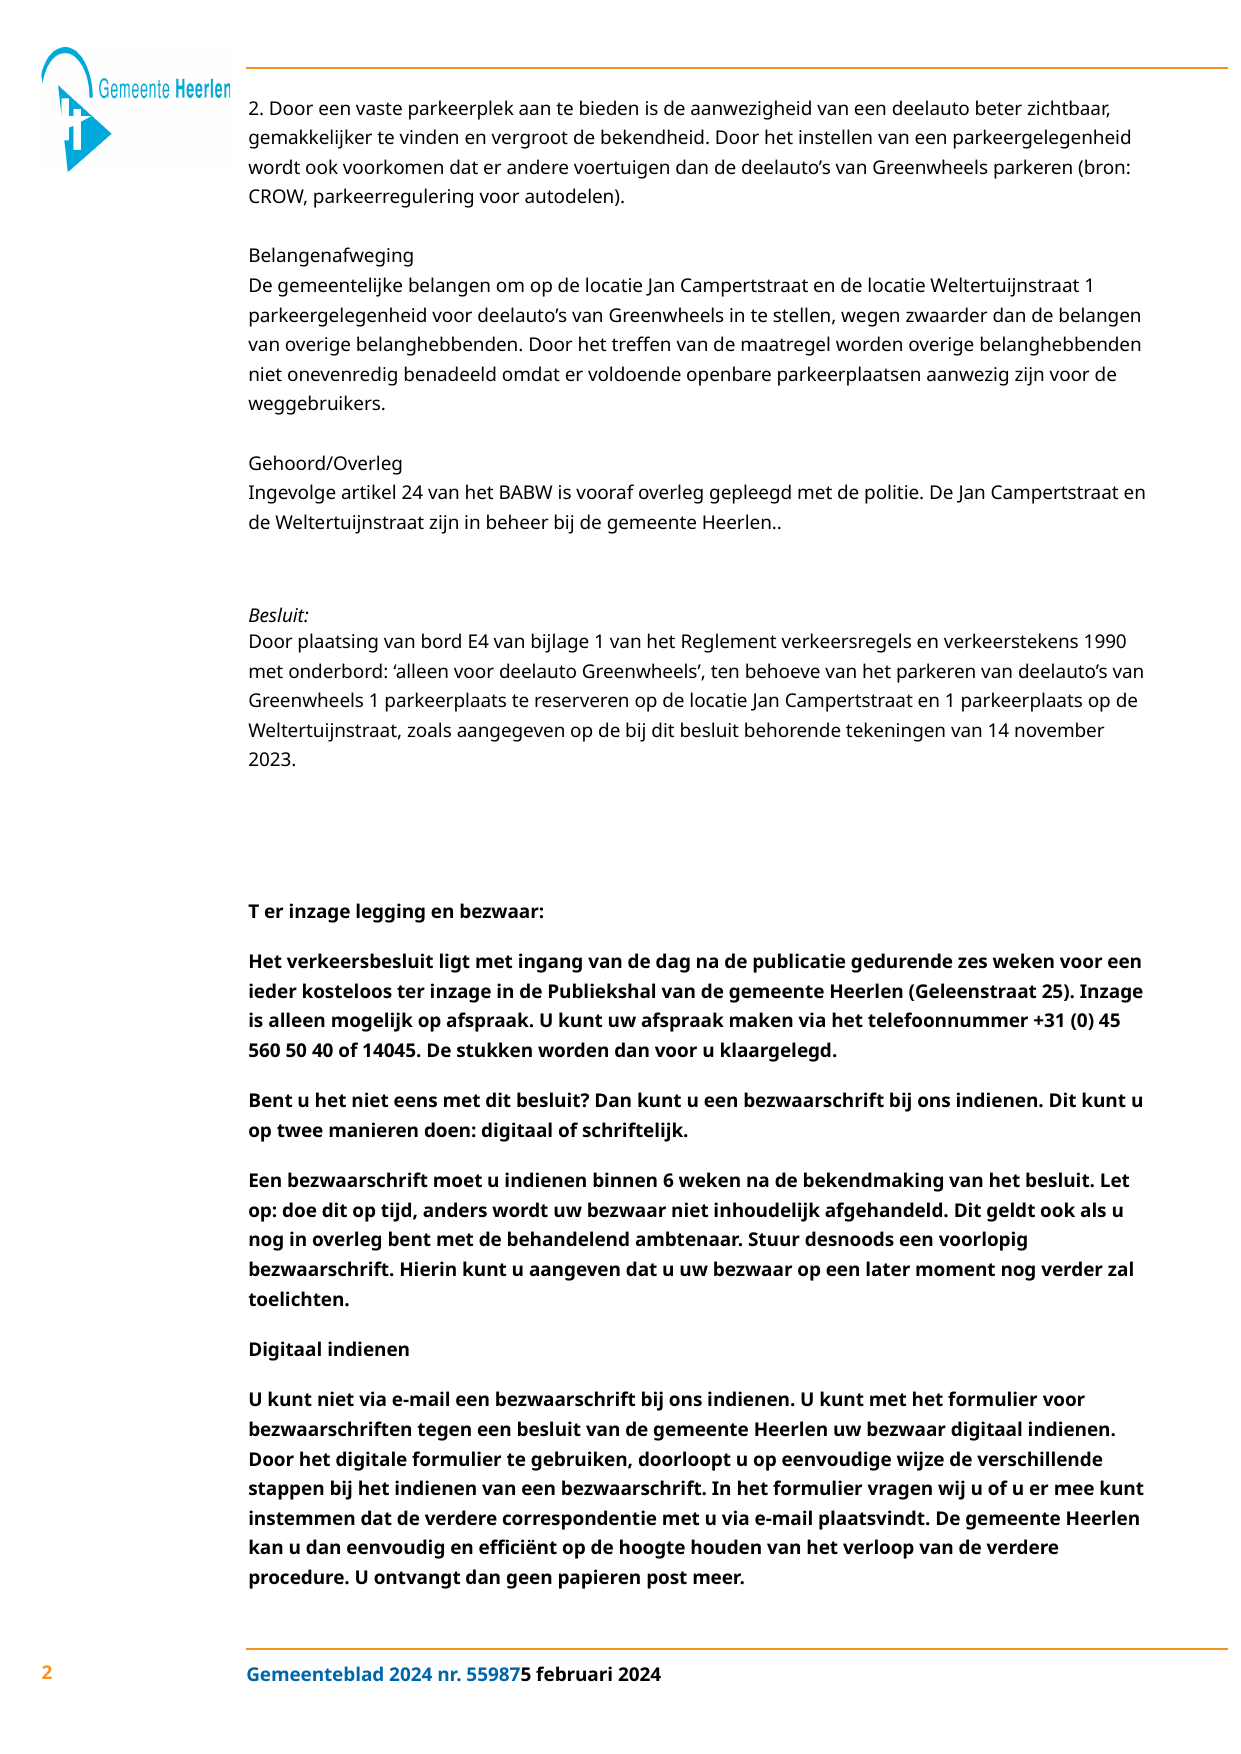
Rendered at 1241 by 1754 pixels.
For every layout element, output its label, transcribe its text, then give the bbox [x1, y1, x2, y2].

text Digitaal indienen [248, 1336, 1152, 1362]
text Belangenafweging [248, 243, 1152, 268]
picture [41, 47, 231, 172]
text Ingevolge artikel 24 van het BABW is vooraf overleg gepleegd met de politie. De Jan Campertstraat en de Weltertuijnstraat zijn in beheer bij de gemeente Heerlen.. [248, 479, 1152, 535]
text U kunt niet via e-mail een bezwaarschrift bij ons indienen. U kunt met het formulier voor bezwaarschriften tegen een besluit van de gemeente Heerlen uw bezwaar digitaal indienen. Door het digitale formulier te gebruiken, doorloopt u op eenvoudige wijze de verschillende stappen bij het indienen van een bezwaarschrift. In het formulier vragen wij u of u er mee kunt instemmen dat de verdere correspondentie met u via e-mail plaatsvindt. De gemeente Heerlen kan u dan eenvoudig en efficiënt op de hoogte houden van het verloop van de verdere procedure. U ontvangt dan geen papieren post meer. [248, 1387, 1152, 1590]
text 2. Door een vaste parkeerplek aan te bieden is de aanwezigheid van een deelauto beter zichtbaar, gemakkelijker te vinden en vergroot de bekendheid. Door het instellen van een parkeergelegenheid wordt ook voorkomen dat er andere voertuigen dan de deelauto’s van Greenwheels parkeren (bron: CROW, parkeerregulering voor autodelen). [248, 95, 1152, 209]
text Door plaatsing van bord E4 van bijlage 1 van het Reglement verkeersregels en verkeerstekens 1990 met onderbord: ‘alleen voor deelauto Greenwheels’, ten behoeve van het parkeren van deelauto’s van Greenwheels 1 parkeerplaats te reserveren op de locatie Jan Campertstraat en 1 parkeerplaats op de Weltertuijnstraat, zoals aangegeven op de bij dit besluit behorende tekeningen van 14 november 2023. [248, 628, 1152, 772]
text Bent u het niet eens met dit besluit? Dan kunt u een bezwaarschrift bij ons indienen. Dit kunt u op twee manieren doen: digitaal of schriftelijk. [248, 1087, 1152, 1143]
text De gemeentelijke belangen om op de locatie Jan Campertstraat en de locatie Weltertuijnstraat 1 parkeergelegenheid voor deelauto’s van Greenwheels in te stellen, wegen zwaarder dan de belangen van overige belanghebbenden. Door het treffen van de maatregel worden overige belanghebbenden niet onevenredig benadeeld omdat er voldoende openbare parkeerplaatsen aanwezig zijn voor de weggebruikers. [248, 272, 1152, 416]
text Een bezwaarschrift moet u indienen binnen 6 weken na de bekendmaking van het besluit. Let op: doe dit op tijd, anders wordt uw bezwaar niet inhoudelijk afgehandeld. Dit geldt ook als u nog in overleg bent met de behandelend ambtenaar. Stuur desnoods een voorlopig bezwaarschrift. Hierin kunt u aangeven dat u uw bezwaar op een later moment nog verder zal toelichten. [248, 1167, 1152, 1311]
text Gehoord/Overleg [248, 450, 1152, 476]
text T er inzage legging en bezwaar: [248, 898, 1152, 923]
text Besluit: [248, 602, 1152, 628]
picture [41, 47, 59, 70]
text Het verkeersbesluit ligt met ingang van de dag na de publicatie gedurende zes weken voor een ieder kosteloos ter inzage in de Publiekshal van de gemeente Heerlen (Geleenstraat 25). Inzage is alleen mogelijk op afspraak. U kunt uw afspraak maken via het telefoonnummer +31 (0) 45 560 50 40 of 14045. De stukken worden dan voor u klaargelegd. [248, 948, 1152, 1063]
